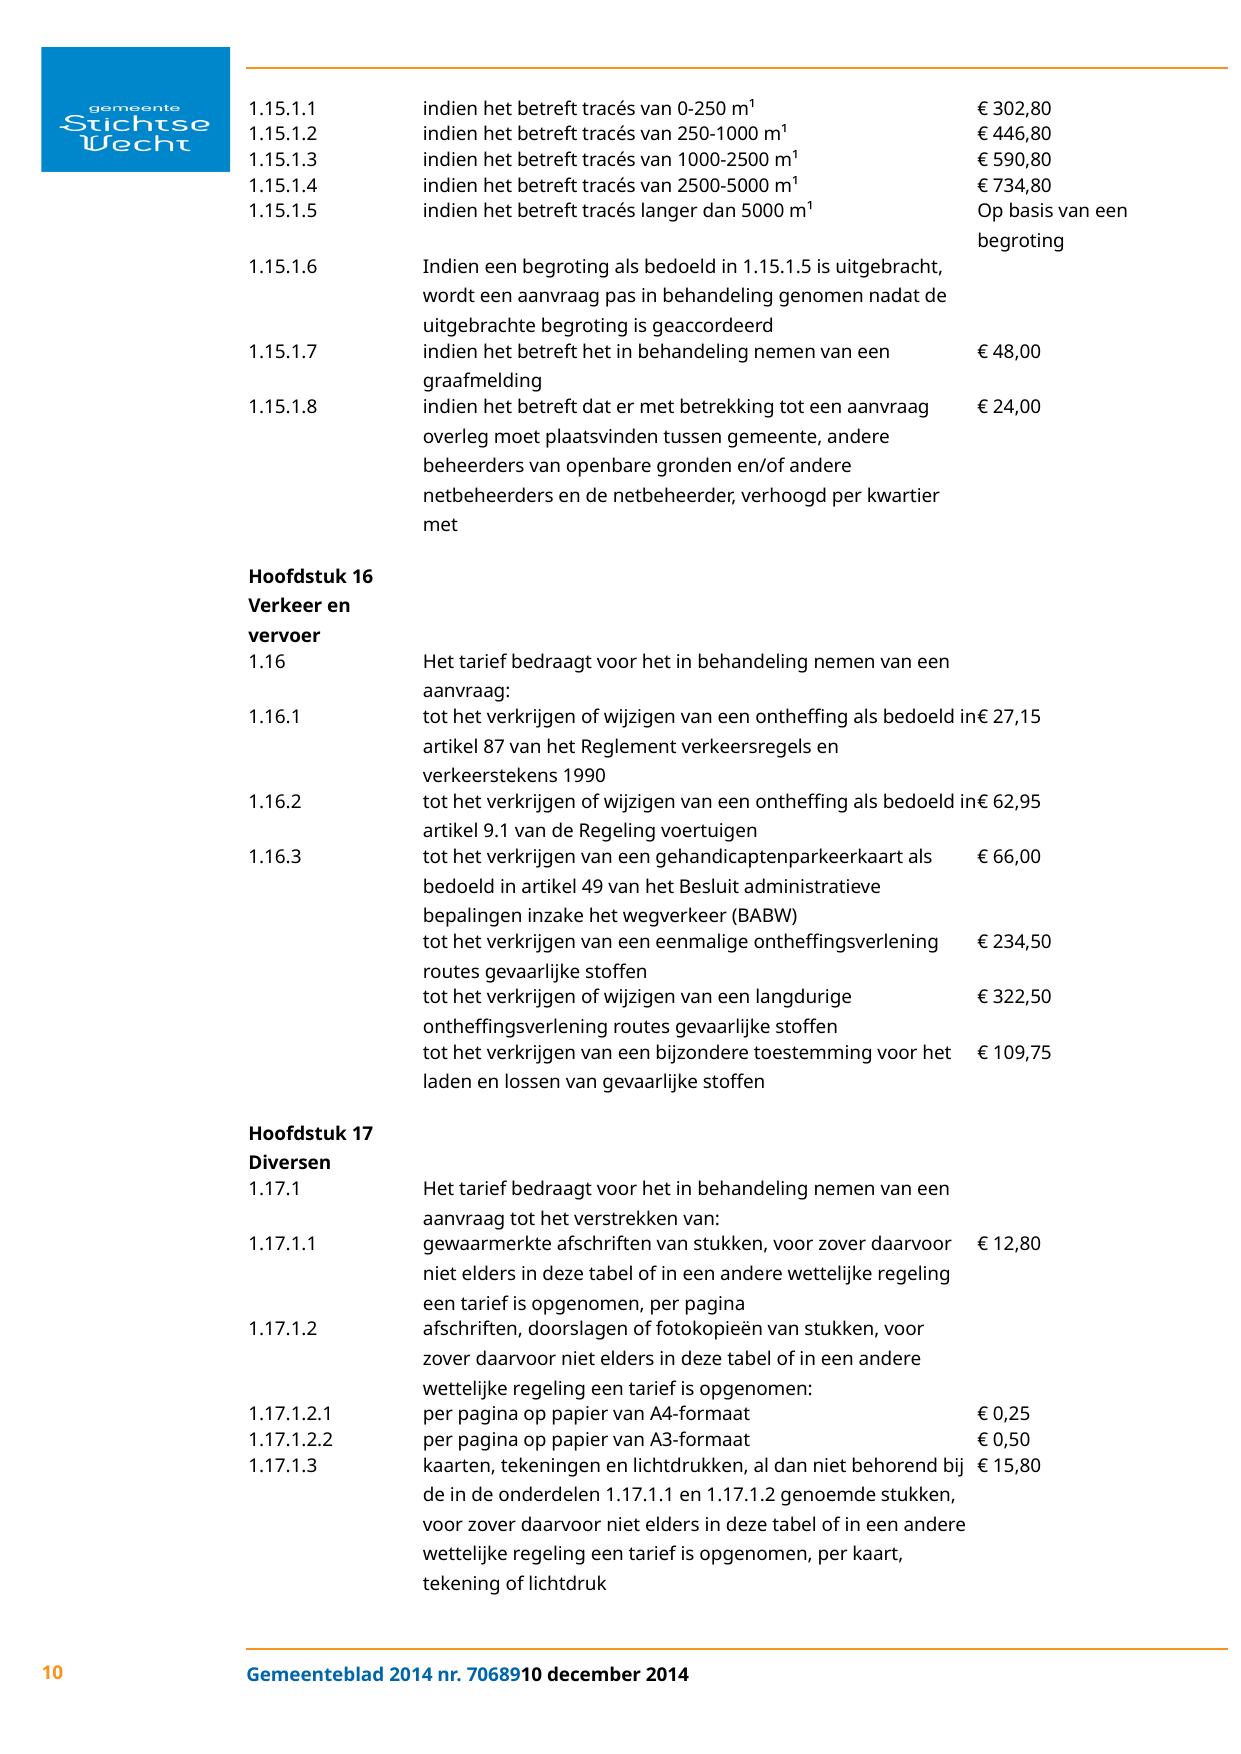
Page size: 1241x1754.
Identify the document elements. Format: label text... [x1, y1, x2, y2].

table_cell [977, 1094, 1152, 1120]
table_cell Indien een begroting als bedoeld in 1.15.1.5 is uitgebracht, wordt een aanvraag pas in behandeling genomen nadat de uitgebrachte begroting is geaccordeerd [423, 253, 977, 338]
table_cell indien het betreft tracés van 250-1000 m¹ [423, 121, 977, 146]
table_cell tot het verkrijgen van een gehandicaptenparkeerkaart als bedoeld in artikel 49 van het Besluit administratieve bepalingen inzake het wegverkeer (BABW) [423, 844, 977, 928]
table_cell [977, 648, 1152, 703]
table_cell 1.16.2 [248, 788, 423, 843]
table_cell tot het verkrijgen of wijzigen van een langdurige ontheffingsverlening routes gevaarlijke stoffen [423, 984, 977, 1039]
table_cell kaarten, tekeningen en lichtdrukken, al dan niet behorend bij de in de onderdelen 1.17.1.1 en 1.17.1.2 genoemde stukken, voor zover daarvoor niet elders in deze tabel of in een andere wettelijke regeling een tarief is opgenomen, per kaart, tekening of lichtdruk [423, 1452, 977, 1596]
table_cell € 12,80 [977, 1231, 1152, 1316]
table_cell [423, 537, 977, 563]
table_cell 1.17.1 [248, 1175, 423, 1231]
table_cell indien het betreft tracés langer dan 5000 m¹ [423, 198, 977, 253]
table_cell Het tarief bedraagt voor het in behandeling nemen van een aanvraag tot het verstrekken van: [423, 1175, 977, 1231]
table_cell 1.17.1.3 [248, 1452, 423, 1596]
table_cell Het tarief bedraagt voor het in behandeling nemen van een aanvraag: [423, 648, 977, 703]
table_cell [423, 563, 977, 648]
table_cell [423, 1094, 977, 1120]
table_cell 1.15.1.5 [248, 198, 423, 253]
table_cell € 109,75 [977, 1039, 1152, 1094]
table_cell 1.15.1.1 [248, 95, 423, 121]
table_cell Op basis van een begroting [977, 198, 1152, 253]
table_cell indien het betreft tracés van 1000-2500 m¹ [423, 146, 977, 172]
table_cell 1.17.1.2 [248, 1316, 423, 1400]
table_cell € 15,80 [977, 1452, 1152, 1596]
table_cell € 0,50 [977, 1426, 1152, 1452]
table_cell € 62,95 [977, 788, 1152, 843]
table_cell [977, 253, 1152, 338]
table_cell € 234,50 [977, 928, 1152, 984]
table_cell indien het betreft tracés van 2500-5000 m¹ [423, 172, 977, 198]
table_cell € 322,50 [977, 984, 1152, 1039]
table_cell 1.17.1.2.1 [248, 1400, 423, 1426]
table_cell 1.15.1.2 [248, 121, 423, 146]
table_cell [248, 537, 423, 563]
table_cell tot het verkrijgen of wijzigen van een ontheffing als bedoeld in artikel 9.1 van de Regeling voertuigen [423, 788, 977, 843]
table_cell € 446,80 [977, 121, 1152, 146]
table_cell 1.15.1.4 [248, 172, 423, 198]
table_cell tot het verkrijgen van een bijzondere toestemming voor het laden en lossen van gevaarlijke stoffen [423, 1039, 977, 1094]
table_cell 1.16.1 [248, 703, 423, 788]
table_cell 1.17.1.1 [248, 1231, 423, 1316]
table_cell [248, 1094, 423, 1120]
table_cell [248, 928, 423, 984]
table_cell tot het verkrijgen van een eenmalige ontheffingsverlening routes gevaarlijke stoffen [423, 928, 977, 984]
picture [156, 136, 160, 150]
table_cell 1.15.1.8 [248, 393, 423, 537]
table_cell 1.15.1.3 [248, 146, 423, 172]
table_cell [423, 1120, 977, 1175]
table_cell € 48,00 [977, 338, 1152, 393]
table_cell [977, 1175, 1152, 1231]
table_cell indien het betreft het in behandeling nemen van een graafmelding [423, 338, 977, 393]
table_cell gewaarmerkte afschriften van stukken, voor zover daarvoor niet elders in deze tabel of in een andere wettelijke regeling een tarief is opgenomen, per pagina [423, 1231, 977, 1316]
table_cell € 24,00 [977, 393, 1152, 537]
table_cell € 27,15 [977, 703, 1152, 788]
table_cell per pagina op papier van A3-formaat [423, 1426, 977, 1452]
table_cell € 66,00 [977, 844, 1152, 928]
table_cell Hoofdstuk 17 Diversen [248, 1120, 423, 1175]
table_cell € 0,25 [977, 1400, 1152, 1426]
table_cell 1.17.1.2.2 [248, 1426, 423, 1452]
table_cell € 590,80 [977, 146, 1152, 172]
picture [134, 116, 139, 130]
table_cell indien het betreft tracés van 0-250 m¹ [423, 95, 977, 121]
table_cell [977, 1316, 1152, 1400]
table_cell [977, 537, 1152, 563]
table_cell [248, 984, 423, 1039]
table_cell 1.15.1.7 [248, 338, 423, 393]
table_cell € 302,80 [977, 95, 1152, 121]
table_cell per pagina op papier van A4-formaat [423, 1400, 977, 1426]
table_cell Hoofdstuk 16 Verkeer en vervoer [248, 563, 423, 648]
table_cell 1.16 [248, 648, 423, 703]
table_cell tot het verkrijgen of wijzigen van een ontheffing als bedoeld in artikel 87 van het Reglement verkeersregels en verkeerstekens 1990 [423, 703, 977, 788]
table_cell 1.16.3 [248, 844, 423, 928]
table_cell € 734,80 [977, 172, 1152, 198]
table_cell afschriften, doorslagen of fotokopieën van stukken, voor zover daarvoor niet elders in deze tabel of in een andere wettelijke regeling een tarief is opgenomen: [423, 1316, 977, 1400]
table_cell [248, 1039, 423, 1094]
table_cell 1.15.1.6 [248, 253, 423, 338]
table_cell indien het betreft dat er met betrekking tot een aanvraag overleg moet plaatsvinden tussen gemeente, andere beheerders van openbare gronden en/of andere netbeheerders en de netbeheerder, verhoogd per kwartier met [423, 393, 977, 537]
